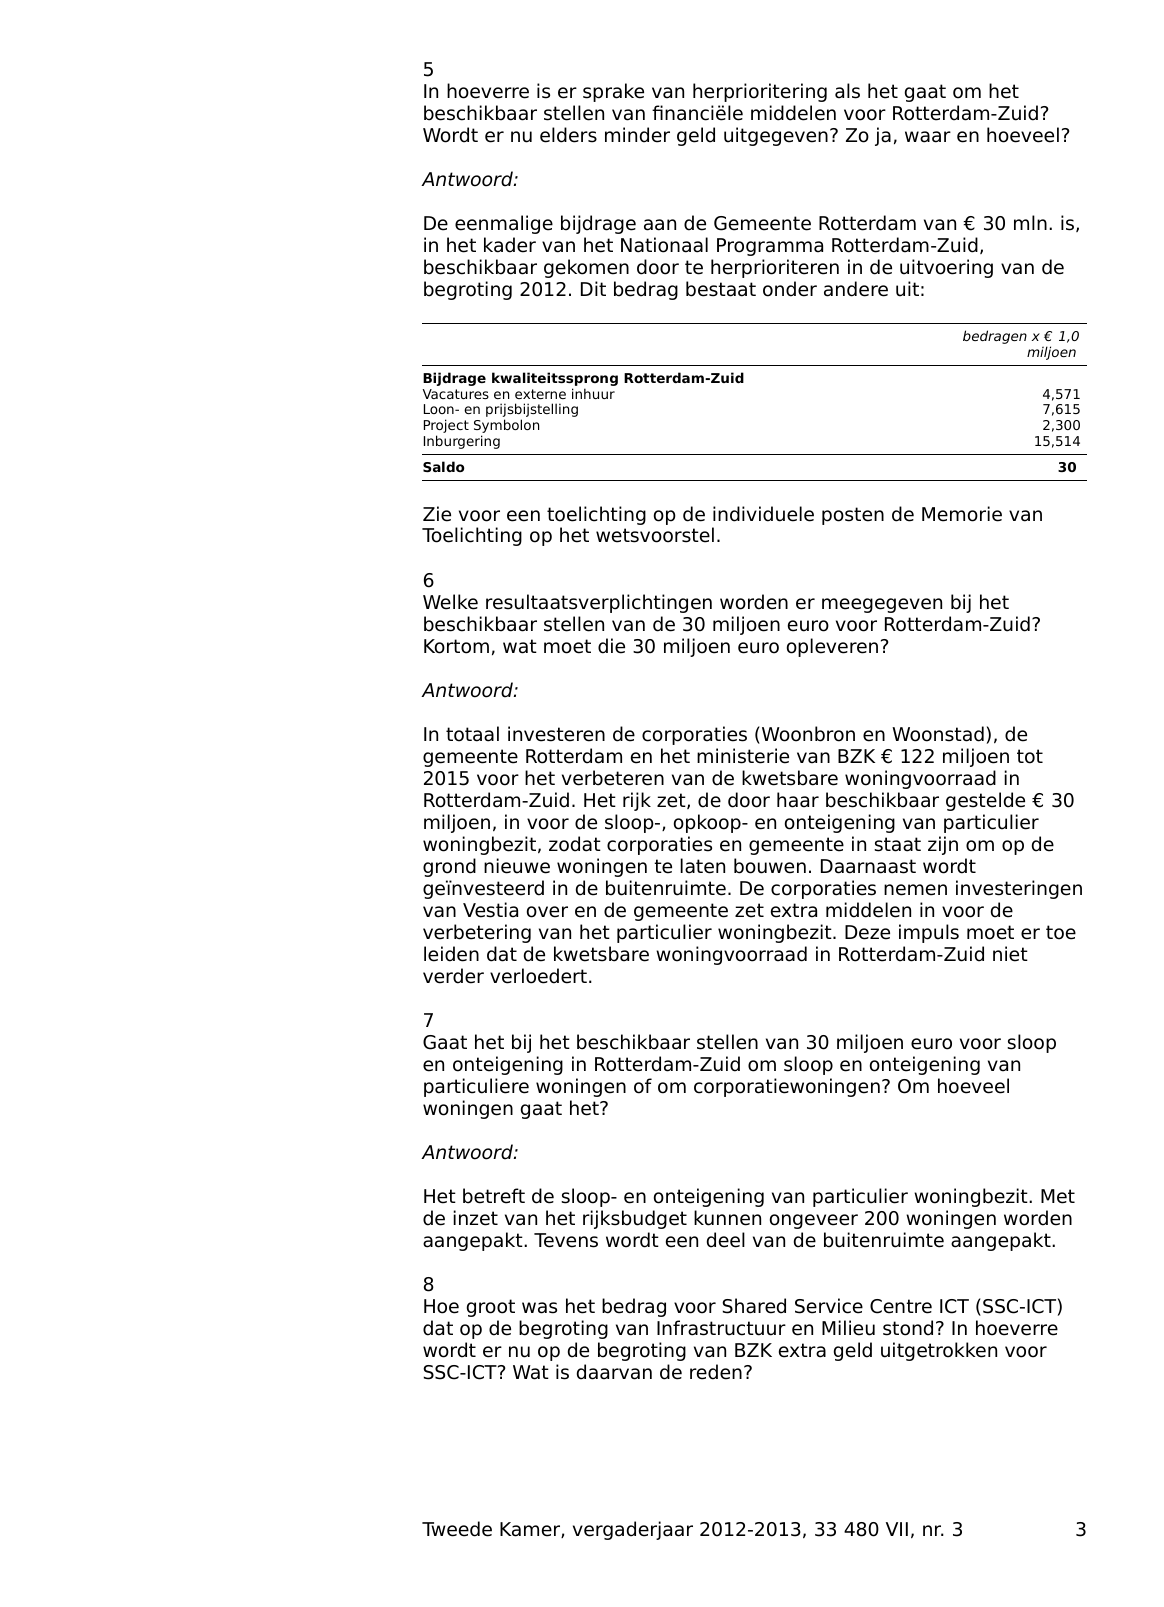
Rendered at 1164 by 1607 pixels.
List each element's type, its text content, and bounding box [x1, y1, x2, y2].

text 5 [422, 59, 1087, 81]
table_header [422, 324, 954, 365]
table_cell Bijdrage kwaliteitssprong Rotterdam-Zuid [422, 366, 954, 386]
text Zie voor een toelichting op de individuele posten de Memorie van Toelichting op het wetsvoorstel. [422, 503, 1087, 547]
table_cell Project Symbolon [422, 418, 954, 434]
subtitle Antwoord: [422, 1142, 1087, 1164]
table_cell [954, 366, 1087, 386]
text De eenmalige bijdrage aan de Gemeente Rotterdam van € 30 mln. is, in het kader van het Nationaal Programma Rotterdam-Zuid, beschikbaar gekomen door te herprioriteren in de uitvoering van de begroting 2012. Dit bedrag bestaat onder andere uit: [422, 213, 1087, 301]
text Gaat het bij het beschikbaar stellen van 30 miljoen euro voor sloop en onteigening in Rotterdam-Zuid om sloop en onteigening van particuliere woningen of om corporatiewoningen? Om hoeveel woningen gaat het? [422, 1032, 1087, 1120]
table_cell 7,615 [954, 402, 1087, 418]
table_cell 15,514 [954, 434, 1087, 454]
table_cell Inburgering [422, 434, 954, 454]
text 7 [422, 1010, 1087, 1032]
subtitle Antwoord: [422, 169, 1087, 191]
text Hoe groot was het bedrag voor Shared Service Centre ICT (SSC-ICT) dat op de begroting van Infrastructuur en Milieu stond? In hoeverre wordt er nu op de begroting van BZK extra geld uitgetrokken voor SSC-ICT? Wat is daarvan de reden? [422, 1296, 1087, 1384]
table_cell 4,571 [954, 386, 1087, 402]
table_cell Loon- en prijsbijstelling [422, 402, 954, 418]
table_header bedragen x € 1,0 miljoen [954, 324, 1087, 365]
subtitle Antwoord: [422, 680, 1087, 702]
table_cell 30 [954, 455, 1087, 480]
text Het betreft de sloop- en onteigening van particulier woningbezit. Met de inzet van het rijksbudget kunnen ongeveer 200 woningen worden aangepakt. Tevens wordt een deel van de buitenruimte aangepakt. [422, 1186, 1087, 1252]
table_cell Saldo [422, 455, 954, 480]
text 6 [422, 569, 1087, 592]
text In totaal investeren de corporaties (Woonbron en Woonstad), de gemeente Rotterdam en het ministerie van BZK € 122 miljoen tot 2015 voor het verbeteren van de kwetsbare woningvoorraad in Rotterdam-Zuid. Het rijk zet, de door haar beschikbaar gestelde € 30 miljoen, in voor de sloop-, opkoop- en onteigening van particulier woningbezit, zodat corporaties en gemeente in staat zijn om op de grond nieuwe woningen te laten bouwen. Daarnaast wordt geïnvesteerd in de buitenruimte. De corporaties nemen investeringen van Vestia over en de gemeente zet extra middelen in voor de verbetering van het particulier woningbezit. Deze impuls moet er toe leiden dat de kwetsbare woningvoorraad in Rotterdam-Zuid niet verder verloedert. [422, 724, 1087, 988]
table_cell 2,300 [954, 418, 1087, 434]
table_cell Vacatures en externe inhuur [422, 386, 954, 402]
text 8 [422, 1274, 1087, 1296]
text In hoeverre is er sprake van herprioritering als het gaat om het beschikbaar stellen van financiële middelen voor Rotterdam-Zuid? Wordt er nu elders minder geld uitgegeven? Zo ja, waar en hoeveel? [422, 81, 1087, 147]
text Welke resultaatsverplichtingen worden er meegegeven bij het beschikbaar stellen van de 30 miljoen euro voor Rotterdam-Zuid? Kortom, wat moet die 30 miljoen euro opleveren? [422, 592, 1087, 657]
